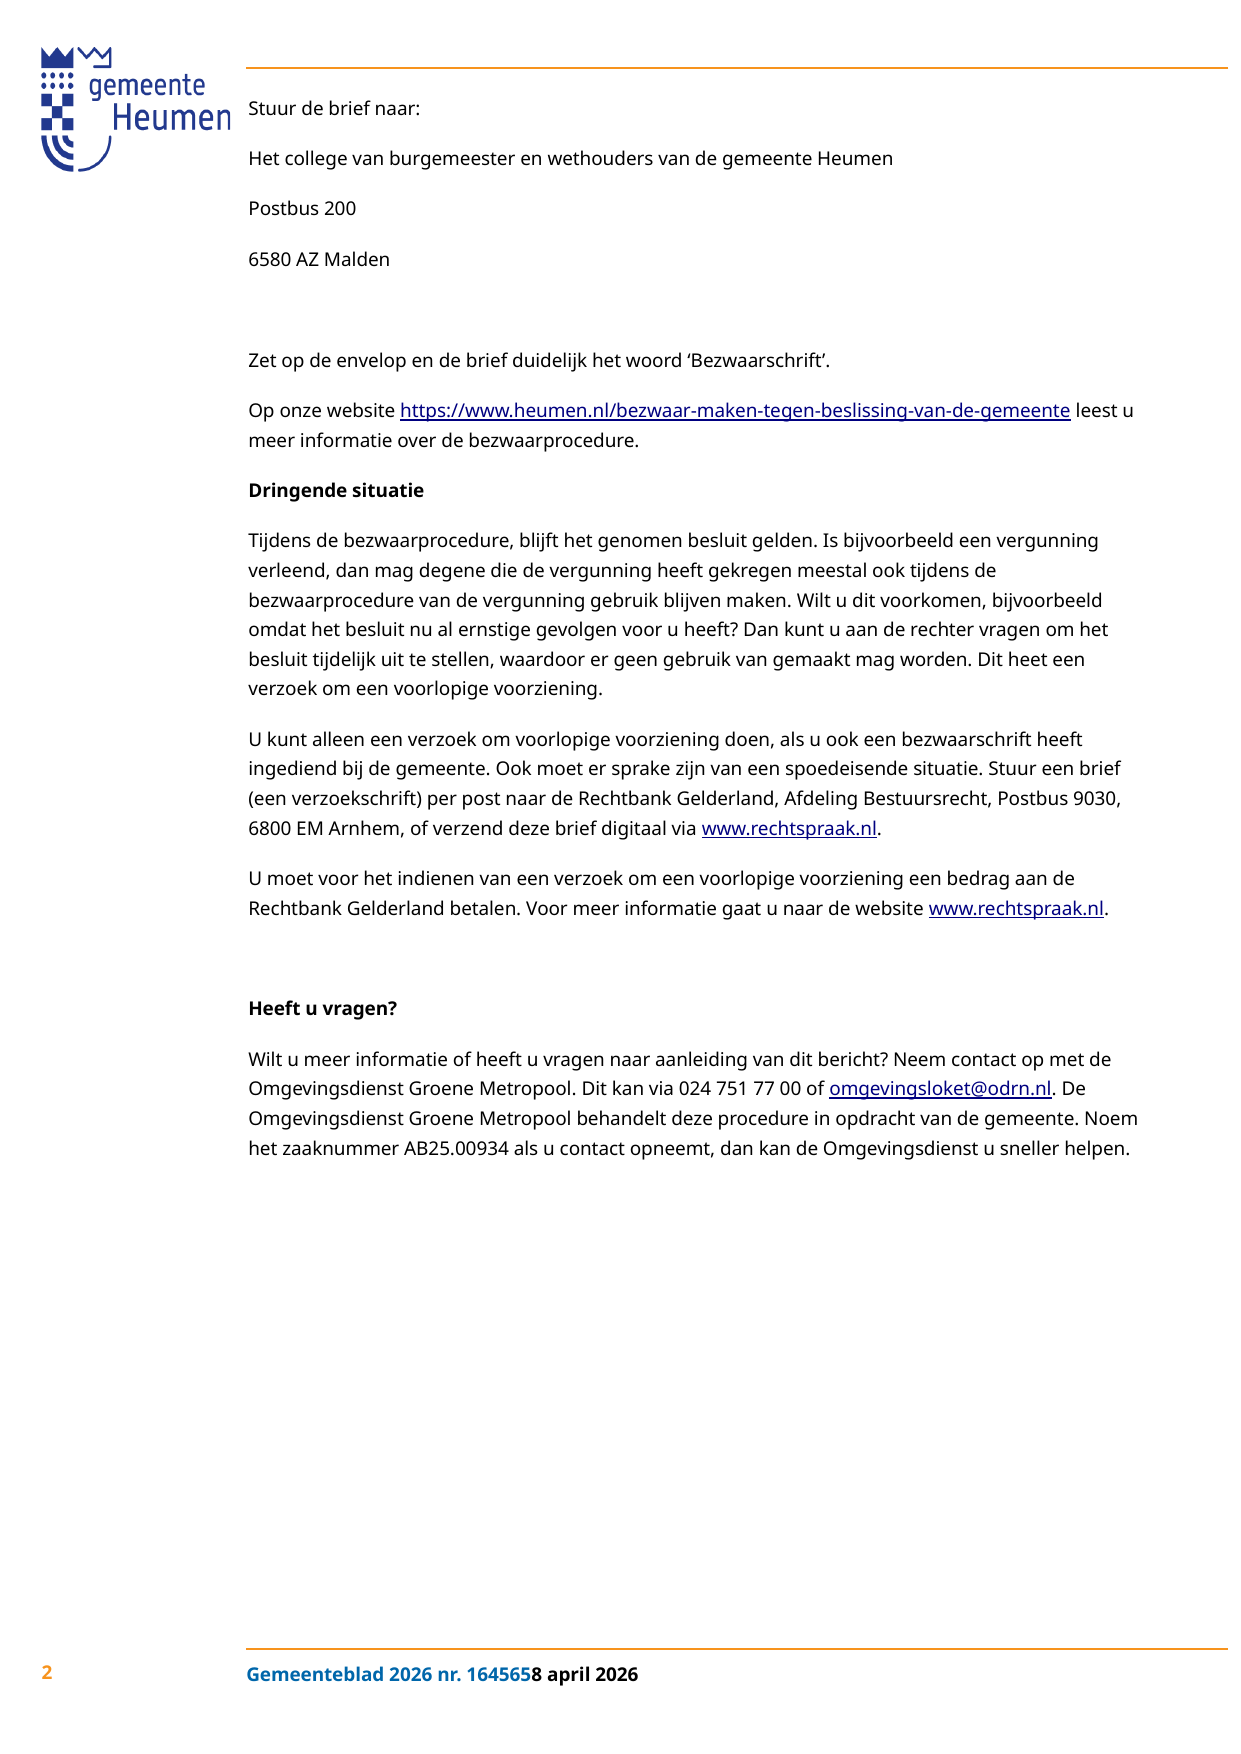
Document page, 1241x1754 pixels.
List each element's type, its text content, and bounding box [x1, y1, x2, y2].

text Postbus 200 [248, 196, 1152, 221]
text Wilt u meer informatie of heeft u vragen naar aanleiding van dit bericht? Neem contact op met de Omgevingsdienst Groene Metropool. Dit kan via 024 751 77 00 of omgevingsloket@odrn.nl. De Omgevingsdienst Groene Metropool behandelt deze procedure in opdracht van de gemeente. Noem het zaaknummer AB25.00934 als u contact opneemt, dan kan de Omgevingsdienst u sneller helpen. [248, 1046, 1152, 1161]
text Tijdens de bezwaarprocedure, blijft het genomen besluit gelden. Is bijvoorbeeld een vergunning verleend, dan mag degene die de vergunning heeft gekregen meestal ook tijdens de bezwaarprocedure van de vergunning gebruik blijven maken. Wilt u dit voorkomen, bijvoorbeeld omdat het besluit nu al ernstige gevolgen voor u heeft? Dan kunt u aan de rechter vragen om het besluit tijdelijk uit te stellen, waardoor er geen gebruik van gemaakt mag worden. Dit heet een verzoek om een voorlopige voorziening. [248, 528, 1152, 701]
text Zet op de envelop en de brief duidelijk het woord ‘Bezwaarschrift’. [248, 347, 1152, 373]
text Stuur de brief naar: [248, 95, 1152, 121]
picture [41, 47, 231, 172]
text 6580 AZ Malden [248, 246, 1152, 272]
text Heeft u vragen? [248, 996, 1152, 1021]
text U moet voor het indienen van een verzoek om een voorlopige voorziening een bedrag aan de Rechtbank Gelderland betalen. Voor meer informatie gaat u naar de website www.rechtspraak.nl. [248, 865, 1152, 921]
text Dringende situatie [248, 477, 1152, 503]
text Op onze website https://www.heumen.nl/bezwaar-maken-tegen-beslissing-van-de-gemeente leest u meer informatie over de bezwaarprocedure. [248, 397, 1152, 453]
text U kunt alleen een verzoek om voorlopige voorziening doen, als u ook een bezwaarschrift heeft ingediend bij de gemeente. Ook moet er sprake zijn van een spoedeisende situatie. Stuur een brief (een verzoekschrift) per post naar de Rechtbank Gelderland, Afdeling Bestuursrecht, Postbus 9030, 6800 EM Arnhem, of verzend deze brief digitaal via www.rechtspraak.nl. [248, 726, 1152, 841]
text Het college van burgemeester en wethouders van de gemeente Heumen [248, 145, 1152, 171]
